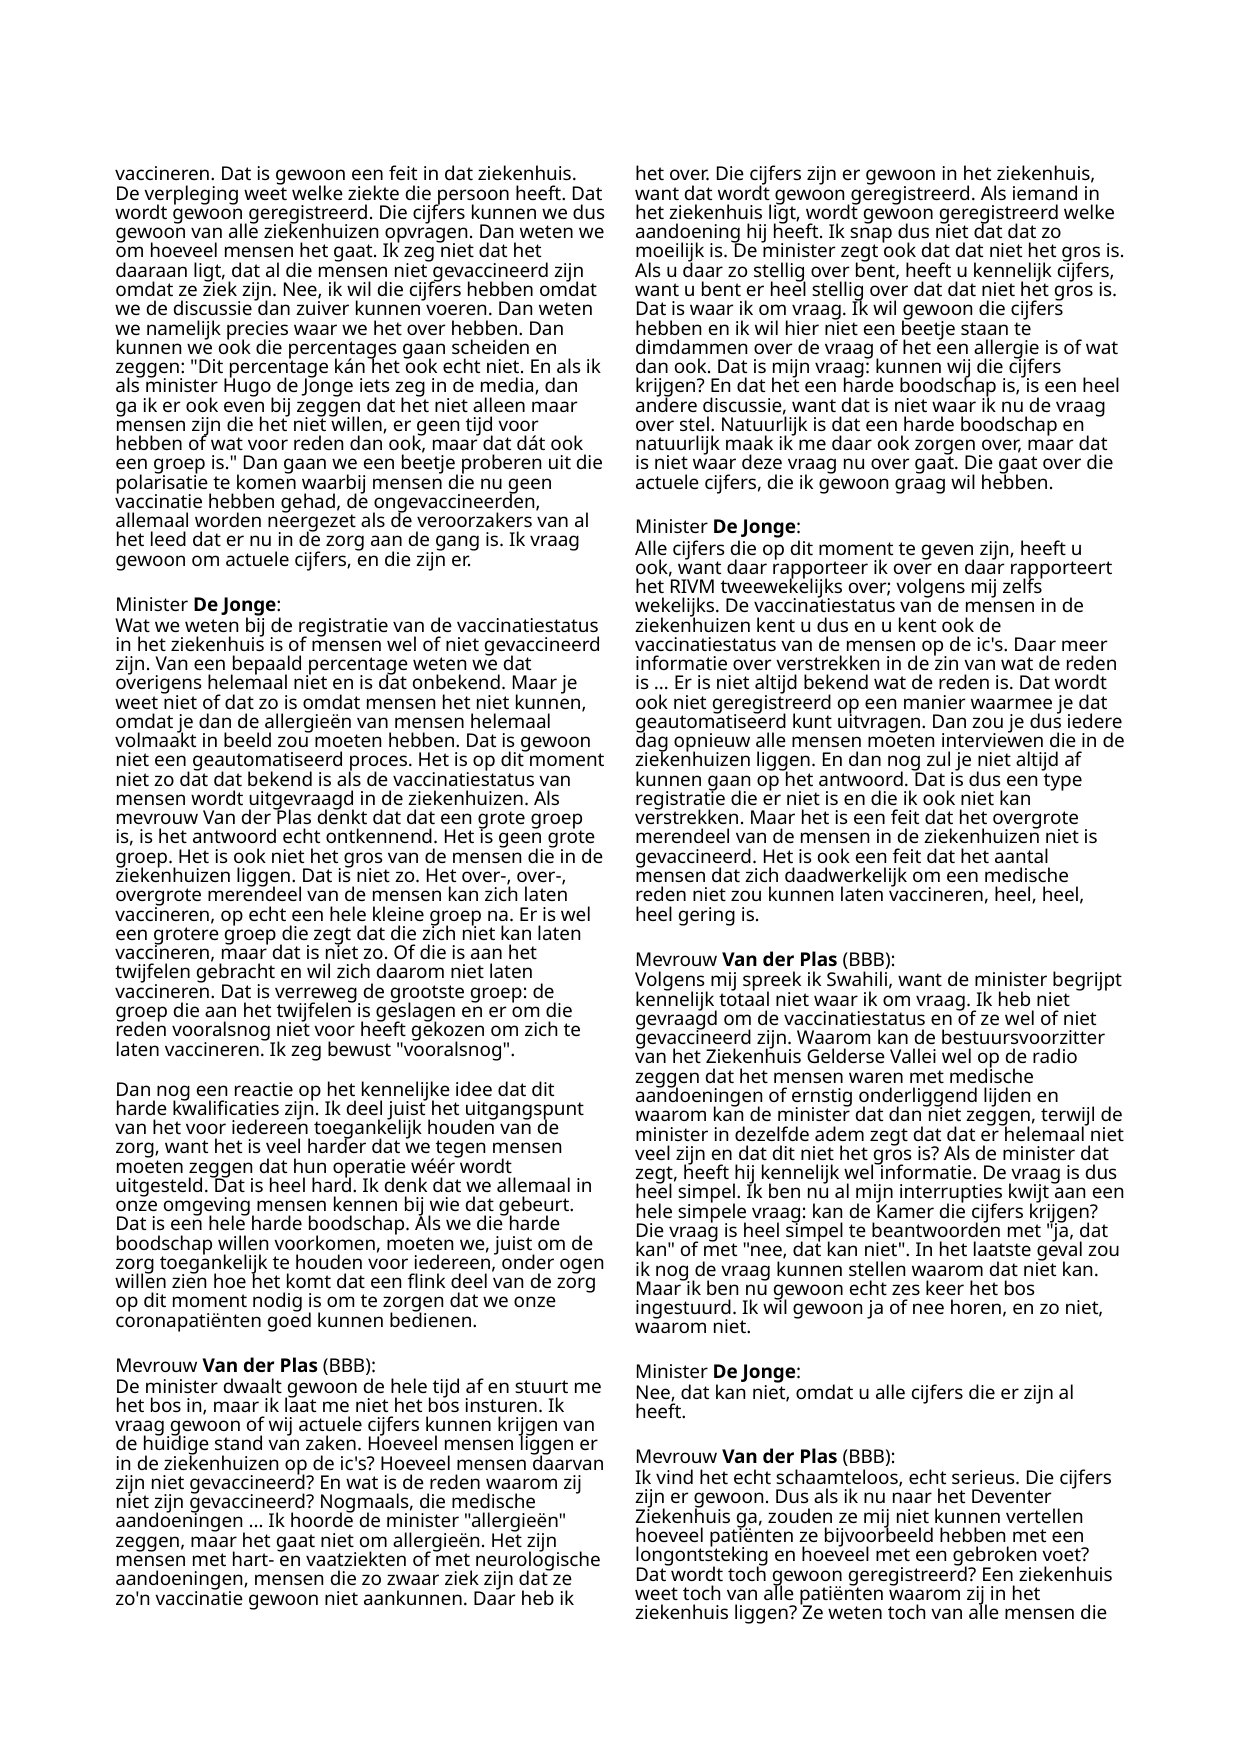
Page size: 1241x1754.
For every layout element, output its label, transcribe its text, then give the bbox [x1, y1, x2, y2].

text Mevrouw Van der Plas (BBB): [635, 946, 1125, 971]
text Minister De Jonge: [115, 591, 605, 617]
text het over. Die cijfers zijn er gewoon in het ziekenhuis, want dat wordt gewoon geregistreerd. Als iemand in het ziekenhuis ligt, wordt gewoon geregistreerd welke aandoening hij heeft. Ik snap dus niet dat dat zo moeilijk is. De minister zegt ook dat dat niet het gros is. Als u daar zo stellig over bent, heeft u kennelijk cijfers, want u bent er heel stellig over dat dat niet het gros is. Dat is waar ik om vraag. Ik wil gewoon die cijfers hebben en ik wil hier niet een beetje staan te dimdammen over de vraag of het een allergie is of wat dan ook. Dat is mijn vraag: kunnen wij die cijfers krijgen? En dat het een harde boodschap is, is een heel andere discussie, want dat is niet waar ik nu de vraag over stel. Natuurlijk is dat een harde boodschap en natuurlijk maak ik me daar ook zorgen over, maar dat is niet waar deze vraag nu over gaat. Die gaat over die actuele cijfers, die ik gewoon graag wil hebben. [635, 165, 1125, 493]
text vaccineren. Dat is gewoon een feit in dat ziekenhuis. De verpleging weet welke ziekte die persoon heeft. Dat wordt gewoon geregistreerd. Die cijfers kunnen we dus gewoon van alle ziekenhuizen opvragen. Dan weten we om hoeveel mensen het gaat. Ik zeg niet dat het daaraan ligt, dat al die mensen niet gevaccineerd zijn omdat ze ziek zijn. Nee, ik wil die cijfers hebben omdat we de discussie dan zuiver kunnen voeren. Dan weten we namelijk precies waar we het over hebben. Dan kunnen we ook die percentages gaan scheiden en zeggen: "Dit percentage kán het ook echt niet. En als ik als minister Hugo de Jonge iets zeg in de media, dan ga ik er ook even bij zeggen dat het niet alleen maar mensen zijn die het niet willen, er geen tijd voor hebben of wat voor reden dan ook, maar dat dát ook een groep is." Dan gaan we een beetje proberen uit die polarisatie te komen waarbij mensen die nu geen vaccinatie hebben gehad, de ongevaccineerden, allemaal worden neergezet als de veroorzakers van al het leed dat er nu in de zorg aan de gang is. Ik vraag gewoon om actuele cijfers, en die zijn er. [115, 165, 605, 570]
text Dan nog een reactie op het kennelijke idee dat dit harde kwalificaties zijn. Ik deel juist het uitgangspunt van het voor iedereen toegankelijk houden van de zorg, want het is veel harder dat we tegen mensen moeten zeggen dat hun operatie wéér wordt uitgesteld. Dat is heel hard. Ik denk dat we allemaal in onze omgeving mensen kennen bij wie dat gebeurt. Dat is een hele harde boodschap. Als we die harde boodschap willen voorkomen, moeten we, juist om de zorg toegankelijk te houden voor iedereen, onder ogen willen zien hoe het komt dat een flink deel van de zorg op dit moment nodig is om te zorgen dat we onze coronapatiënten goed kunnen bedienen. [115, 1081, 605, 1331]
text Volgens mij spreek ik Swahili, want de minister begrijpt kennelijk totaal niet waar ik om vraag. Ik heb niet gevraagd om de vaccinatiestatus en of ze wel of niet gevaccineerd zijn. Waarom kan de bestuursvoorzitter van het Ziekenhuis Gelderse Vallei wel op de radio zeggen dat het mensen waren met medische aandoeningen of ernstig onderliggend lijden en waarom kan de minister dat dan niet zeggen, terwijl de minister in dezelfde adem zegt dat dat er helemaal niet veel zijn en dat dit niet het gros is? Als de minister dat zegt, heeft hij kennelijk wel informatie. De vraag is dus heel simpel. Ik ben nu al mijn interrupties kwijt aan een hele simpele vraag: kan de Kamer die cijfers krijgen? Die vraag is heel simpel te beantwoorden met "ja, dat kan" of met "nee, dat kan niet". In het laatste geval zou ik nog de vraag kunnen stellen waarom dat niet kan. Maar ik ben nu gewoon echt zes keer het bos ingestuurd. Ik wil gewoon ja of nee horen, en zo niet, waarom niet. [635, 971, 1125, 1338]
text Ik vind het echt schaamteloos, echt serieus. Die cijfers zijn er gewoon. Dus als ik nu naar het Deventer Ziekenhuis ga, zouden ze mij niet kunnen vertellen hoeveel patiënten ze bijvoorbeeld hebben met een longontsteking en hoeveel met een gebroken voet? Dat wordt toch gewoon geregistreerd? Een ziekenhuis weet toch van alle patiënten waarom zij in het ziekenhuis liggen? Ze weten toch van alle mensen die [635, 1469, 1125, 1623]
text Minister De Jonge: [635, 514, 1125, 539]
text De minister dwaalt gewoon de hele tijd af en stuurt me het bos in, maar ik laat me niet het bos insturen. Ik vraag gewoon of wij actuele cijfers kunnen krijgen van de huidige stand van zaken. Hoeveel mensen liggen er in de ziekenhuizen op de ic's? Hoeveel mensen daarvan zijn niet gevaccineerd? En wat is de reden waarom zij niet zijn gevaccineerd? Nogmaals, die medische aandoeningen … Ik hoorde de minister "allergieën" zeggen, maar het gaat niet om allergieën. Het zijn mensen met hart- en vaatziekten of met neurologische aandoeningen, mensen die zo zwaar ziek zijn dat ze zo'n vaccinatie gewoon niet aankunnen. Daar heb ik [115, 1378, 605, 1609]
text Nee, dat kan niet, omdat u alle cijfers die er zijn al heeft. [635, 1384, 1125, 1423]
text Wat we weten bij de registratie van de vaccinatiestatus in het ziekenhuis is of mensen wel of niet gevaccineerd zijn. Van een bepaald percentage weten we dat overigens helemaal niet en is dat onbekend. Maar je weet niet of dat zo is omdat mensen het niet kunnen, omdat je dan de allergieën van mensen helemaal volmaakt in beeld zou moeten hebben. Dat is gewoon niet een geautomatiseerd proces. Het is op dit moment niet zo dat dat bekend is als de vaccinatiestatus van mensen wordt uitgevraagd in de ziekenhuizen. Als mevrouw Van der Plas denkt dat dat een grote groep is, is het antwoord echt ontkennend. Het is geen grote groep. Het is ook niet het gros van de mensen die in de ziekenhuizen liggen. Dat is niet zo. Het over-, over-, overgrote merendeel van de mensen kan zich laten vaccineren, op echt een hele kleine groep na. Er is wel een grotere groep die zegt dat die zich niet kan laten vaccineren, maar dat is niet zo. Of die is aan het twijfelen gebracht en wil zich daarom niet laten vaccineren. Dat is verreweg de grootste groep: de groep die aan het twijfelen is geslagen en er om die reden vooralsnog niet voor heeft gekozen om zich te laten vaccineren. Ik zeg bewust "vooralsnog". [115, 617, 605, 1060]
text Minister De Jonge: [635, 1358, 1125, 1384]
text Mevrouw Van der Plas (BBB): [635, 1443, 1125, 1469]
text Mevrouw Van der Plas (BBB): [115, 1352, 605, 1378]
text Alle cijfers die op dit moment te geven zijn, heeft u ook, want daar rapporteer ik over en daar rapporteert het RIVM tweewekelijks over; volgens mij zelfs wekelijks. De vaccinatiestatus van de mensen in de ziekenhuizen kent u dus en u kent ook de vaccinatiestatus van de mensen op de ic's. Daar meer informatie over verstrekken in de zin van wat de reden is … Er is niet altijd bekend wat de reden is. Dat wordt ook niet geregistreerd op een manier waarmee je dat geautomatiseerd kunt uitvragen. Dan zou je dus iedere dag opnieuw alle mensen moeten interviewen die in de ziekenhuizen liggen. En dan nog zul je niet altijd af kunnen gaan op het antwoord. Dat is dus een type registratie die er niet is en die ik ook niet kan verstrekken. Maar het is een feit dat het overgrote merendeel van de mensen in de ziekenhuizen niet is gevaccineerd. Het is ook een feit dat het aantal mensen dat zich daadwerkelijk om een medische reden niet zou kunnen laten vaccineren, heel, heel, heel gering is. [635, 539, 1125, 925]
